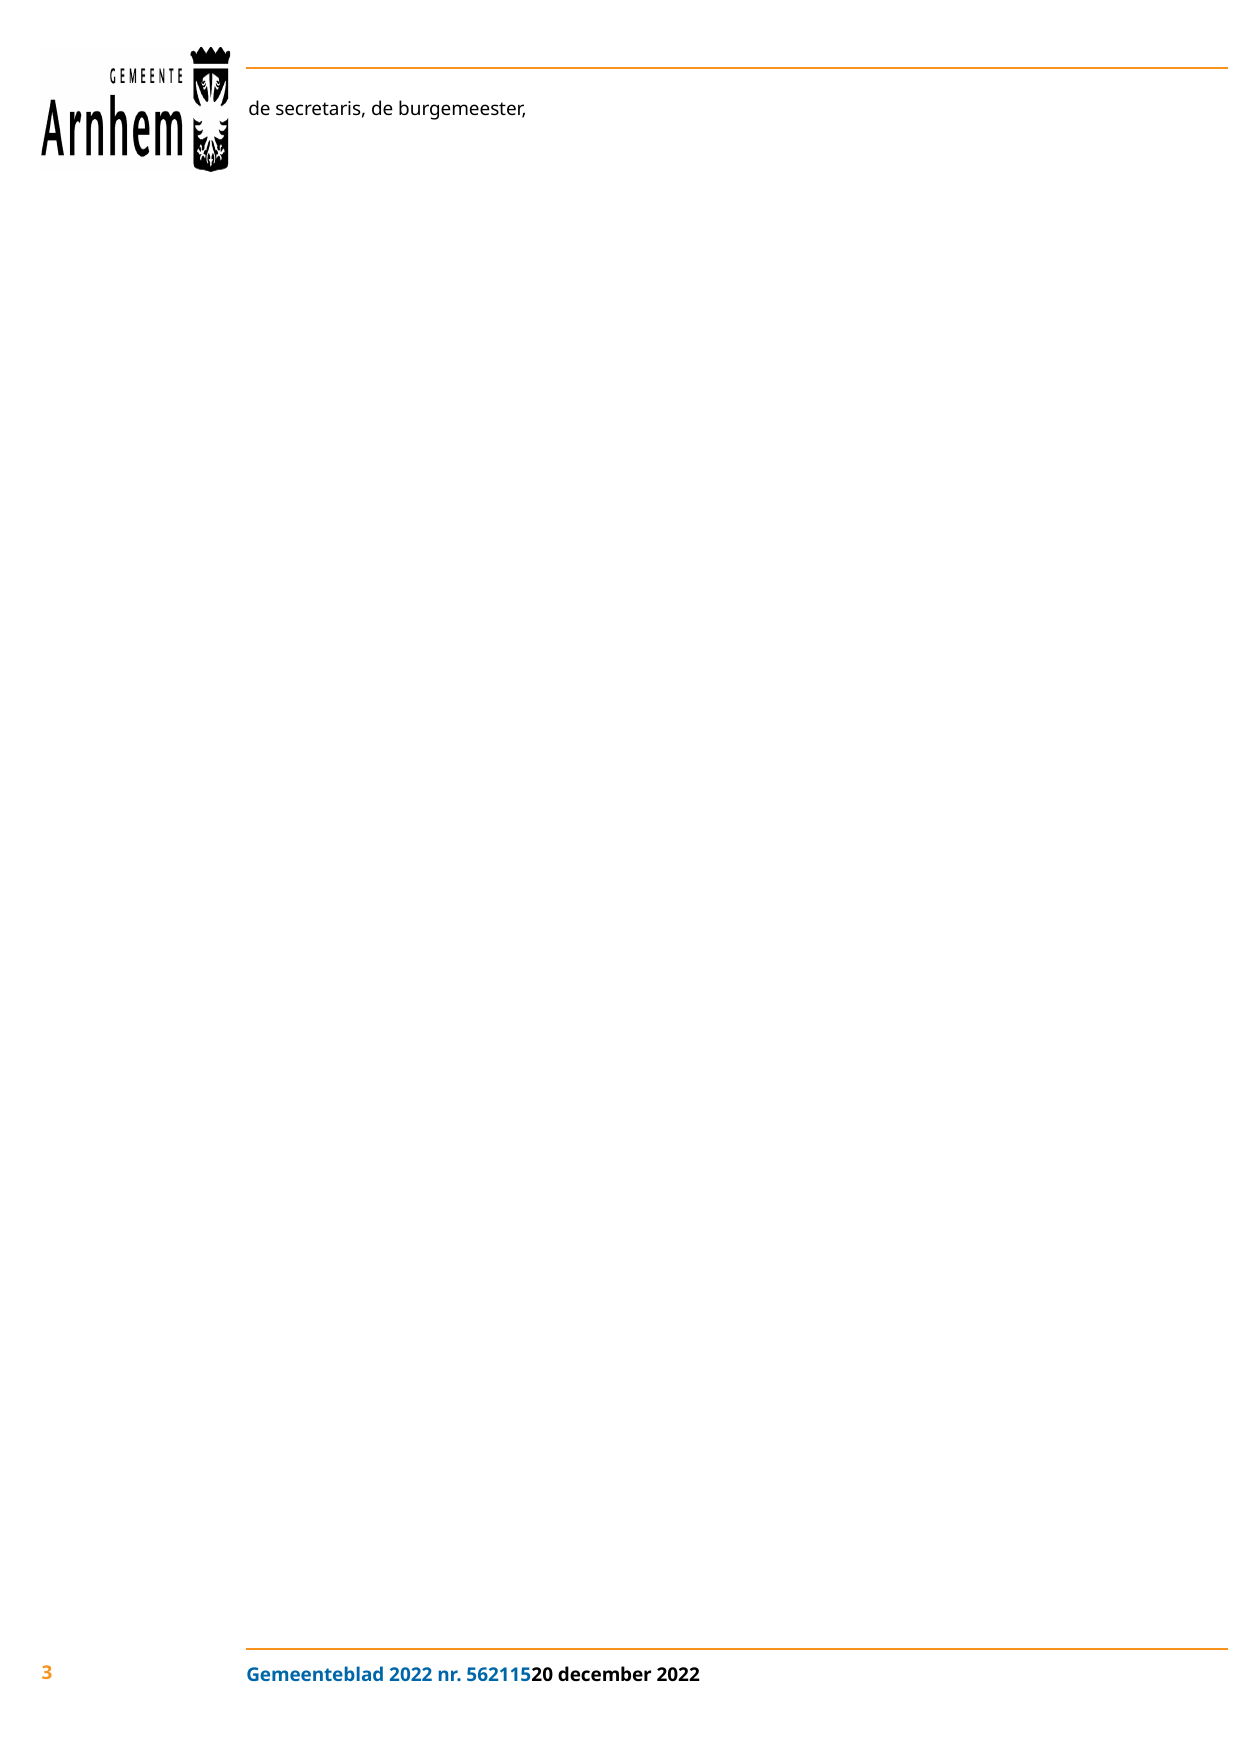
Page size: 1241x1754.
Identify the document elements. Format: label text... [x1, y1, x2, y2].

picture [41, 47, 231, 172]
text de secretaris, de burgemeester, [248, 95, 1152, 121]
